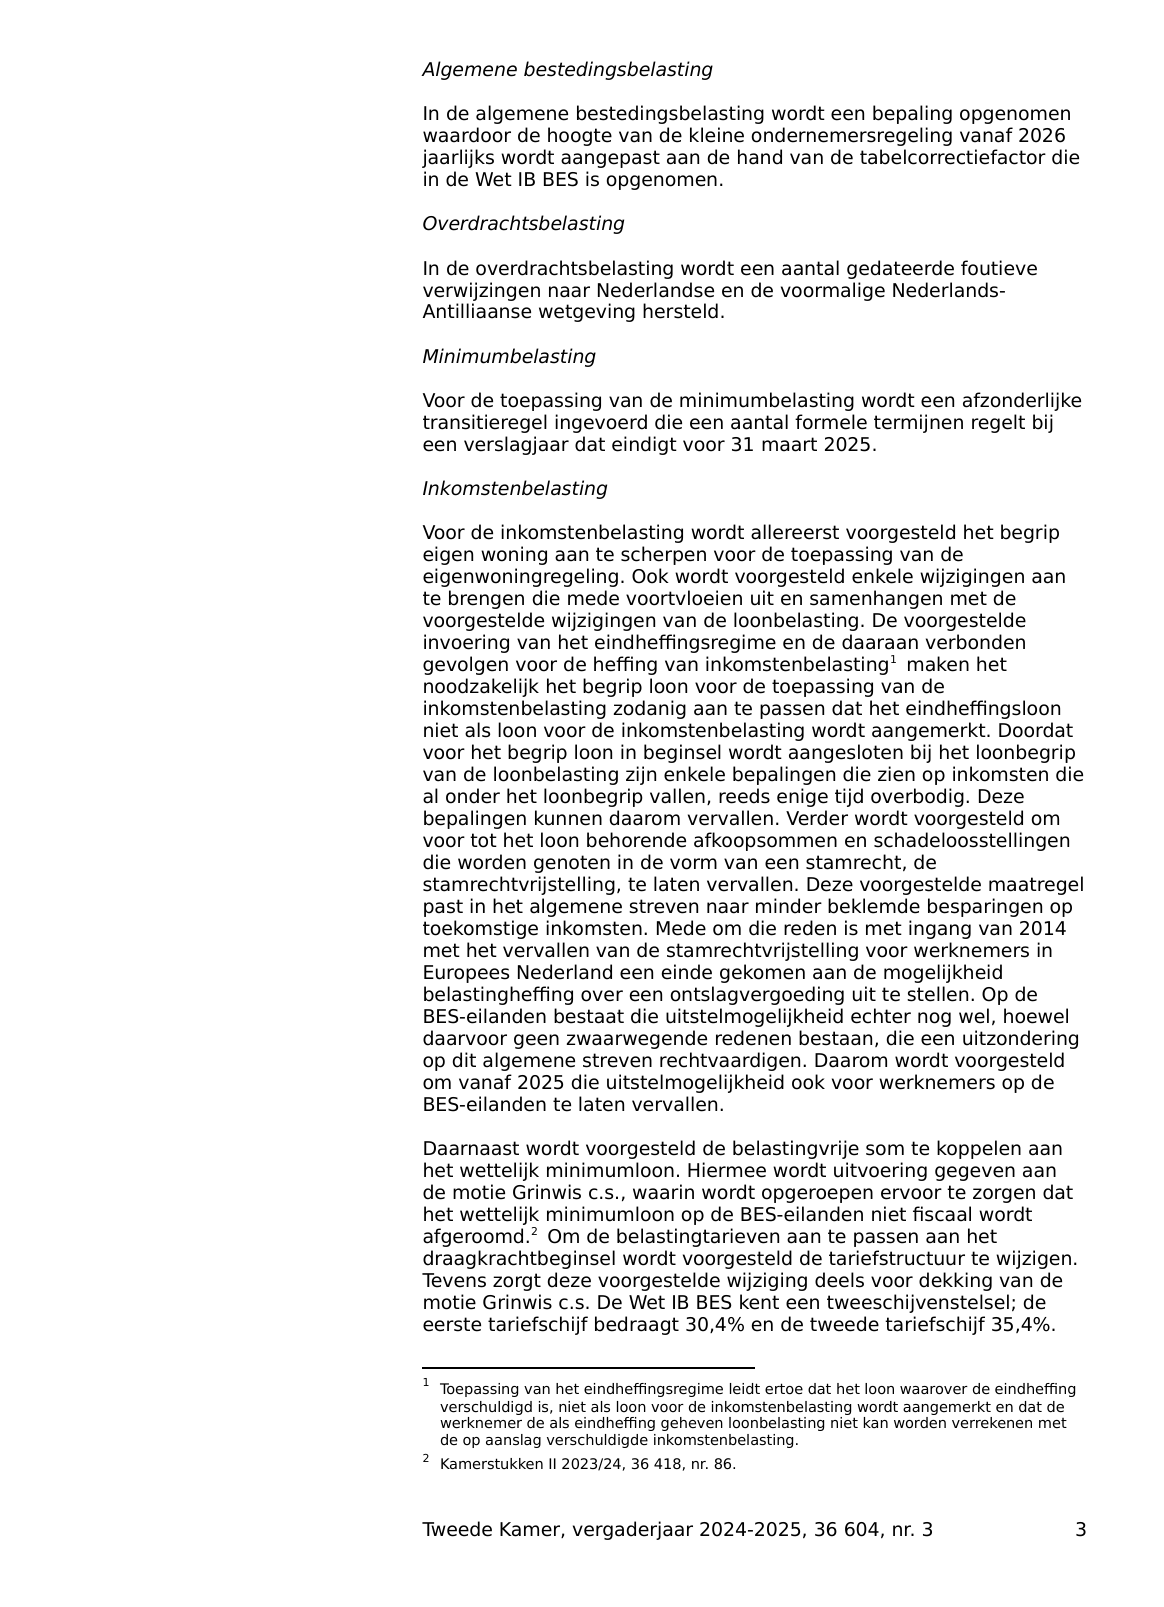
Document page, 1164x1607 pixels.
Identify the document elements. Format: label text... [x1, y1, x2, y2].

text Daarnaast wordt voorgesteld de belastingvrije som te koppelen aan het wettelijk minimumloon. Hiermee wordt uitvoering gegeven aan de motie Grinwis c.s., waarin wordt opgeroepen ervoor te zorgen dat het wettelijk minimumloon op de BES-eilanden niet fiscaal wordt afgeroomd. Om de belastingtarieven aan te passen aan het draagkrachtbeginsel wordt voorgesteld de tariefstructuur te wijzigen. Tevens zorgt deze voorgestelde wijziging deels voor dekking van de motie Grinwis c.s. De Wet IB BES kent een tweeschijvenstelsel; de eerste tariefschijf bedraagt 30,4% en de tweede tariefschijf 35,4%. [422, 1138, 1087, 1336]
subtitle Algemene bestedingsbelasting [422, 59, 1087, 81]
subtitle Minimumbelasting [422, 346, 1087, 368]
text Voor de inkomstenbelasting wordt allereerst voorgesteld het begrip eigen woning aan te scherpen voor de toepassing van de eigenwoningregeling. Ook wordt voorgesteld enkele wijzigingen aan te brengen die mede voortvloeien uit en samenhangen met de voorgestelde wijzigingen van de loonbelasting. De voorgestelde invoering van het eindheffingsregime en de daaraan verbonden gevolgen voor de heffing van inkomstenbelasting maken het noodzakelijk het begrip loon voor de toepassing van de inkomstenbelasting zodanig aan te passen dat het eindheffingsloon niet als loon voor de inkomstenbelasting wordt aangemerkt. Doordat voor het begrip loon in beginsel wordt aangesloten bij het loonbegrip van de loonbelasting zijn enkele bepalingen die zien op inkomsten die al onder het loonbegrip vallen, reeds enige tijd overbodig. Deze bepalingen kunnen daarom vervallen. Verder wordt voorgesteld om voor tot het loon behorende afkoopsommen en schadeloosstellingen die worden genoten in de vorm van een stamrecht, de stamrechtvrijstelling, te laten vervallen. Deze voorgestelde maatregel past in het algemene streven naar minder beklemde besparingen op toekomstige inkomsten. Mede om die reden is met ingang van 2014 met het vervallen van de stamrechtvrijstelling voor werknemers in Europees Nederland een einde gekomen aan de mogelijkheid belastingheffing over een ontslagvergoeding uit te stellen. Op de BES-eilanden bestaat die uitstelmogelijkheid echter nog wel, hoewel daarvoor geen zwaarwegende redenen bestaan, die een uitzondering op dit algemene streven rechtvaardigen. Daarom wordt voorgesteld om vanaf 2025 die uitstelmogelijkheid ook voor werknemers op de BES-eilanden te laten vervallen. [422, 522, 1087, 1116]
text Voor de toepassing van de minimumbelasting wordt een afzonderlijke transitieregel ingevoerd die een aantal formele termijnen regelt bij een verslagjaar dat eindigt voor 31 maart 2025. [422, 390, 1087, 456]
text Kamerstukken II 2023/24, 36 418, nr. 86. [422, 1452, 1087, 1474]
text In de overdrachtsbelasting wordt een aantal gedateerde foutieve verwijzingen naar Nederlandse en de voormalige Nederlands-Antilliaanse wetgeving hersteld. [422, 257, 1087, 323]
text In de algemene bestedingsbelasting wordt een bepaling opgenomen waardoor de hoogte van de kleine ondernemersregeling vanaf 2026 jaarlijks wordt aangepast aan de hand van de tabelcorrectiefactor die in de Wet IB BES is opgenomen. [422, 103, 1087, 191]
subtitle Overdrachtsbelasting [422, 213, 1087, 235]
text Toepassing van het eindheffingsregime leidt ertoe dat het loon waarover de eindheffing verschuldigd is, niet als loon voor de inkomstenbelasting wordt aangemerkt en dat de werknemer de als eindheffing geheven loonbelasting niet kan worden verrekenen met de op aanslag verschuldigde inkomstenbelasting. [422, 1377, 1087, 1449]
subtitle Inkomstenbelasting [422, 478, 1087, 500]
